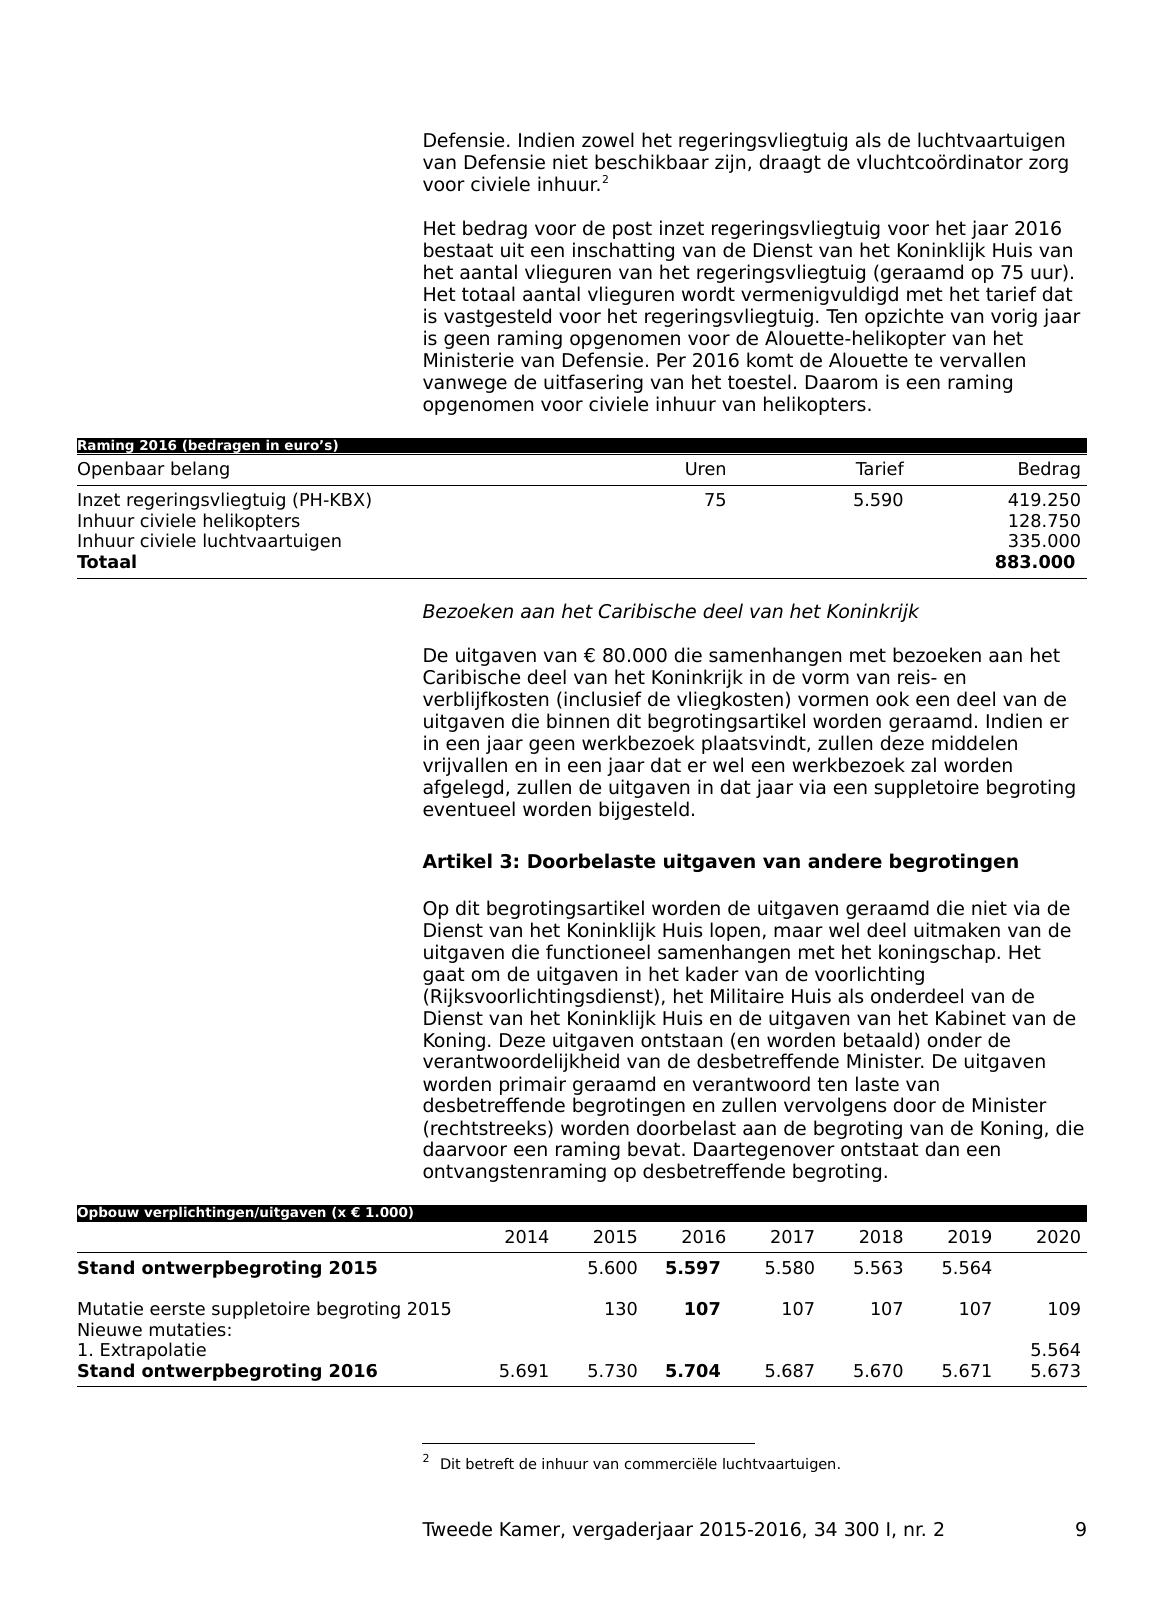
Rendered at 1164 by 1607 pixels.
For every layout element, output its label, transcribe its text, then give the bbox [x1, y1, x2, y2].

table_cell [644, 1320, 732, 1340]
table_cell 5.671 [909, 1361, 998, 1386]
table_cell [555, 552, 732, 577]
table_cell 5.673 [998, 1361, 1087, 1386]
table_cell [466, 1299, 555, 1319]
table_cell 5.670 [821, 1361, 909, 1386]
table_cell [998, 1278, 1087, 1299]
table_cell [555, 511, 732, 531]
table_cell [821, 1278, 909, 1299]
table_cell [555, 1340, 644, 1361]
subtitle Bezoeken aan het Caribische deel van het Koninkrijk [422, 601, 1087, 623]
table_cell Uren [555, 455, 732, 484]
table_cell 5.597 [644, 1253, 732, 1278]
table_cell [644, 1340, 732, 1361]
table_cell 2019 [909, 1222, 998, 1252]
table_cell Inhuur civiele helikopters [77, 511, 555, 531]
table_cell [466, 1278, 555, 1299]
table_cell 419.250 [909, 486, 1087, 511]
table_cell 5.564 [909, 1253, 998, 1278]
table_cell Bedrag [909, 455, 1087, 484]
table_cell [821, 1320, 909, 1340]
table_cell 2018 [821, 1222, 909, 1252]
table_cell 883.000 [909, 552, 1087, 577]
table_cell 1. Extrapolatie [77, 1340, 466, 1361]
table_cell 5.600 [555, 1253, 644, 1278]
table_cell 5.730 [555, 1361, 644, 1386]
table_cell 75 [555, 486, 732, 511]
table_cell [555, 531, 732, 552]
table_cell 5.687 [732, 1361, 821, 1386]
table_cell Mutatie eerste suppletoire begroting 2015 [77, 1299, 466, 1319]
table_cell Inhuur civiele luchtvaartuigen [77, 531, 555, 552]
table_cell [821, 1340, 909, 1361]
table_cell 107 [644, 1299, 732, 1319]
table_cell [77, 1278, 466, 1299]
table_cell [77, 1222, 466, 1252]
table_cell [466, 1253, 555, 1278]
table_cell 5.563 [821, 1253, 909, 1278]
table_cell [466, 1340, 555, 1361]
table_cell [732, 531, 909, 552]
table_cell [732, 1278, 821, 1299]
table_cell 107 [732, 1299, 821, 1319]
table_cell Totaal [77, 552, 555, 577]
table_cell [466, 1320, 555, 1340]
table_cell 5.590 [732, 486, 909, 511]
table_cell 5.580 [732, 1253, 821, 1278]
table_cell 128.750 [909, 511, 1087, 531]
table_cell 5.564 [998, 1340, 1087, 1361]
table_cell [644, 1278, 732, 1299]
table_cell 2014 [466, 1222, 555, 1252]
table_cell Openbaar belang [77, 455, 555, 484]
table_cell 130 [555, 1299, 644, 1319]
table_cell 107 [821, 1299, 909, 1319]
table_cell [998, 1253, 1087, 1278]
text De uitgaven van € 80.000 die samenhangen met bezoeken aan het Caribische deel van het Koninkrijk in de vorm van reis- en verblijfkosten (inclusief de vliegkosten) vormen ook een deel van de uitgaven die binnen dit begrotingsartikel worden geraamd. Indien er in een jaar geen werkbezoek plaatsvindt, zullen deze middelen vrijvallen en in een jaar dat er wel een werkbezoek zal worden afgelegd, zullen de uitgaven in dat jaar via een suppletoire begroting eventueel worden bijgesteld. [422, 645, 1087, 821]
text Het bedrag voor de post inzet regeringsvliegtuig voor het jaar 2016 bestaat uit een inschatting van de Dienst van het Koninklijk Huis van het aantal vlieguren van het regeringsvliegtuig (geraamd op 75 uur). Het totaal aantal vlieguren wordt vermenigvuldigd met het tarief dat is vastgesteld voor het regeringsvliegtuig. Ten opzichte van vorig jaar is geen raming opgenomen voor de Alouette-helikopter van het Ministerie van Defensie. Per 2016 komt de Alouette te vervallen vanwege de uitfasering van het toestel. Daarom is een raming opgenomen voor civiele inhuur van helikopters. [422, 218, 1087, 416]
table_header Raming 2016 (bedragen in euro’s) [77, 438, 1087, 453]
table_cell 2015 [555, 1222, 644, 1252]
table_cell [555, 1278, 644, 1299]
table_cell Tarief [732, 455, 909, 484]
table_cell [555, 1320, 644, 1340]
table_cell Stand ontwerpbegroting 2016 [77, 1361, 466, 1386]
table_cell Stand ontwerpbegroting 2015 [77, 1253, 466, 1278]
table_cell 2017 [732, 1222, 821, 1252]
table_cell 2016 [644, 1222, 732, 1252]
table_cell [909, 1278, 998, 1299]
subtitle Artikel 3: Doorbelaste uitgaven van andere begrotingen [422, 851, 1087, 873]
table_cell Inzet regeringsvliegtuig (PH-KBX) [77, 486, 555, 511]
table_cell [732, 1340, 821, 1361]
table_cell [732, 511, 909, 531]
table_cell [909, 1340, 998, 1361]
table_cell 2020 [998, 1222, 1087, 1252]
table_cell 5.691 [466, 1361, 555, 1386]
table_cell 109 [998, 1299, 1087, 1319]
table_header Opbouw verplichtingen/uitgaven (x € 1.000) [77, 1205, 1087, 1221]
text Op dit begrotingsartikel worden de uitgaven geraamd die niet via de Dienst van het Koninklijk Huis lopen, maar wel deel uitmaken van de uitgaven die functioneel samenhangen met het koningschap. Het gaat om de uitgaven in het kader van de voorlichting (Rijksvoorlichtingsdienst), het Militaire Huis als onderdeel van de Dienst van het Koninklijk Huis en de uitgaven van het Kabinet van de Koning. Deze uitgaven ontstaan (en worden betaald) onder de verantwoordelijkheid van de desbetreffende Minister. De uitgaven worden primair geraamd en verantwoord ten laste van desbetreffende begrotingen en zullen vervolgens door de Minister (rechtstreeks) worden doorbelast aan de begroting van de Koning, die daarvoor een raming bevat. Daartegenover ontstaat dan een ontvangstenraming op desbetreffende begroting. [422, 898, 1087, 1183]
table_cell Nieuwe mutaties: [77, 1320, 466, 1340]
table_cell 335.000 [909, 531, 1087, 552]
text Defensie. Indien zowel het regeringsvliegtuig als de luchtvaartuigen van Defensie niet beschikbaar zijn, draagt de vluchtcoördinator zorg voor civiele inhuur. [422, 130, 1087, 196]
table_cell 107 [909, 1299, 998, 1319]
table_cell 5.704 [644, 1361, 732, 1386]
text Dit betreft de inhuur van commerciële luchtvaartuigen. [422, 1452, 1087, 1474]
table_cell [732, 552, 909, 577]
table_cell [732, 1320, 821, 1340]
table_cell [998, 1320, 1087, 1340]
table_cell [909, 1320, 998, 1340]
